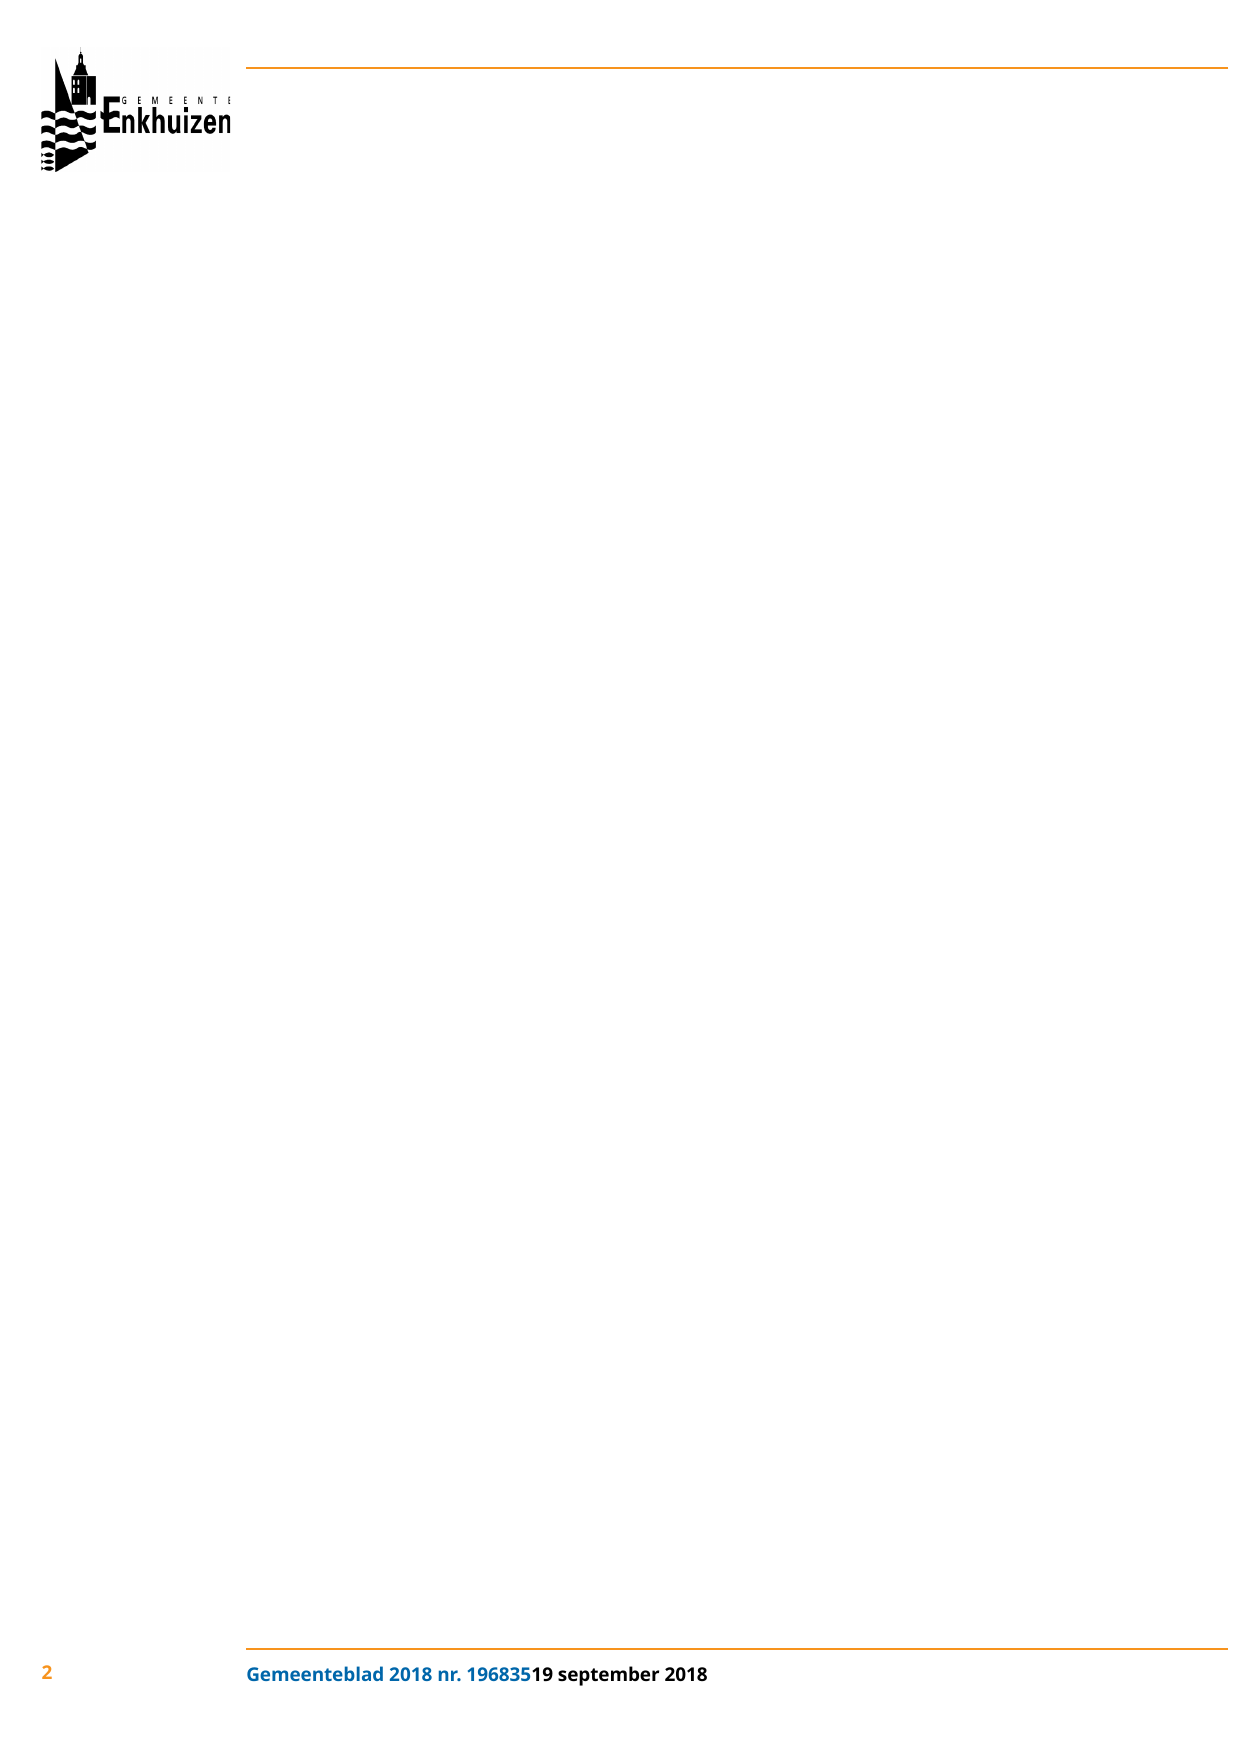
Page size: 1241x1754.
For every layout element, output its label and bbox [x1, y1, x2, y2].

picture [41, 47, 231, 172]
